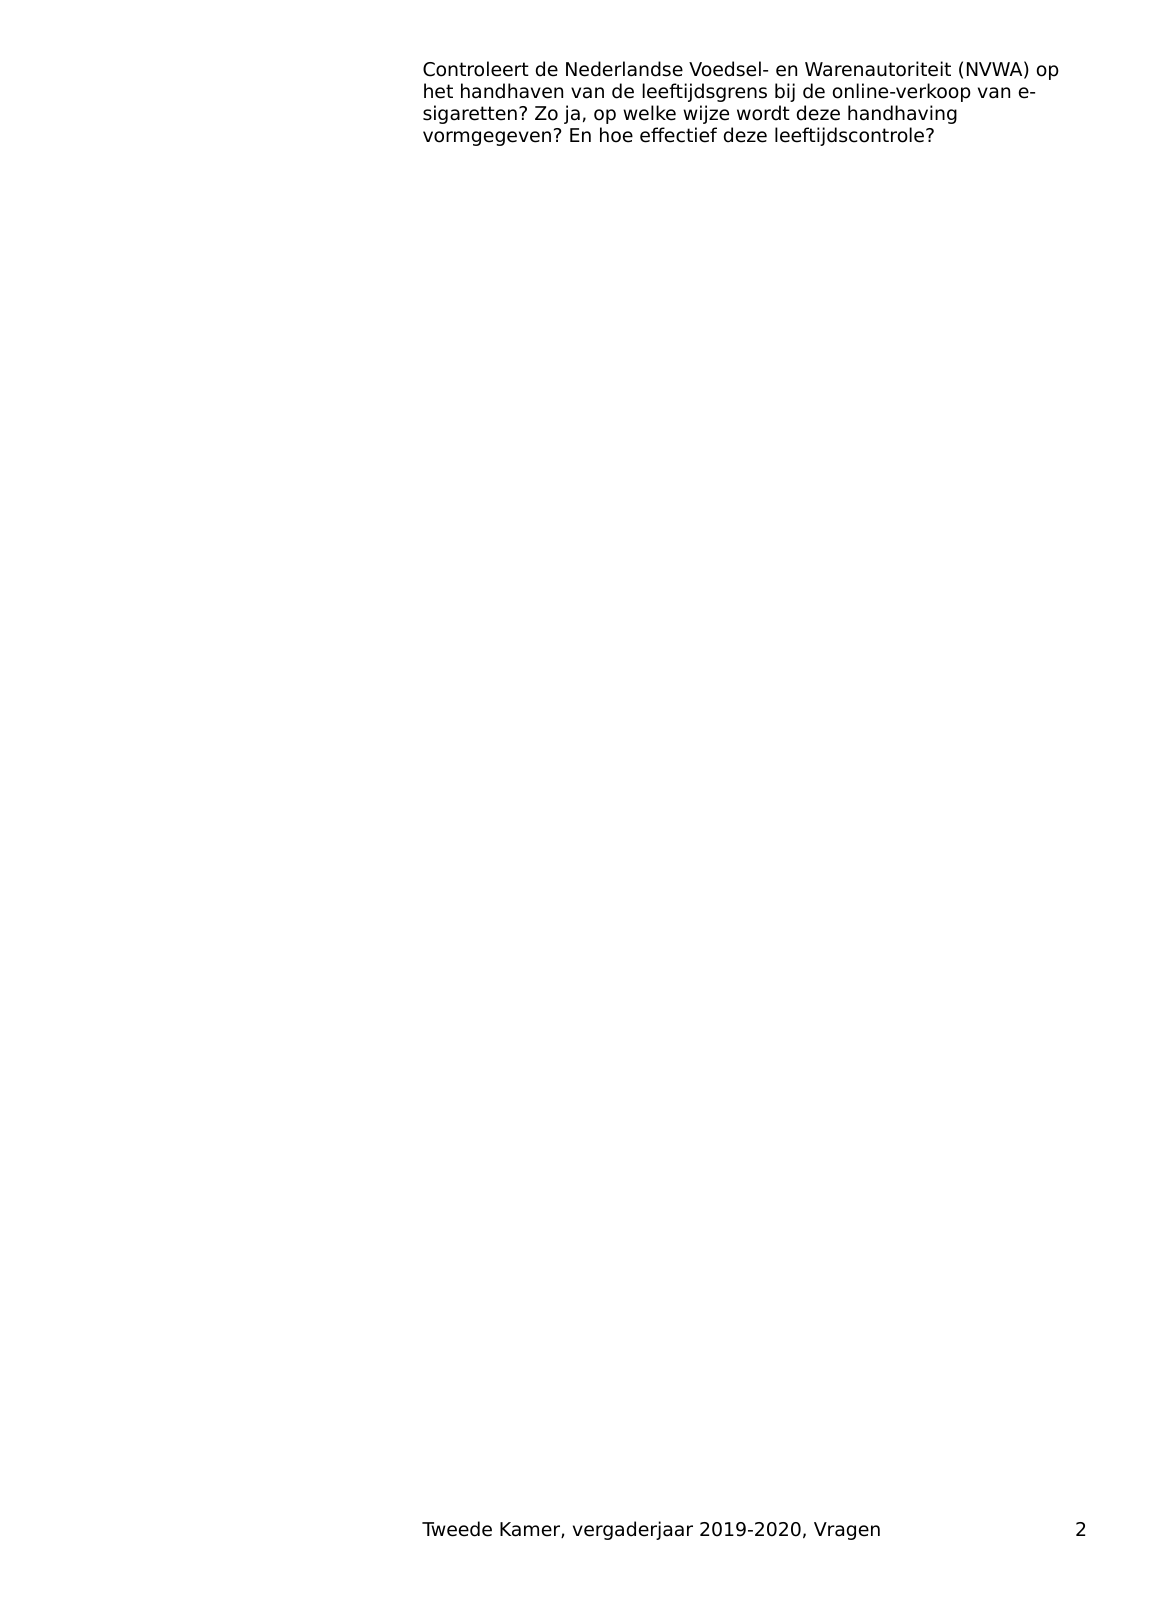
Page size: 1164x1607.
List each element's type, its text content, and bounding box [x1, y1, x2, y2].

text Controleert de Nederlandse Voedsel- en Warenautoriteit (NVWA) op het handhaven van de leeftijdsgrens bij de online-verkoop van e-sigaretten? Zo ja, op welke wijze wordt deze handhaving vormgegeven? En hoe effectief deze leeftijdscontrole? [422, 59, 1087, 147]
